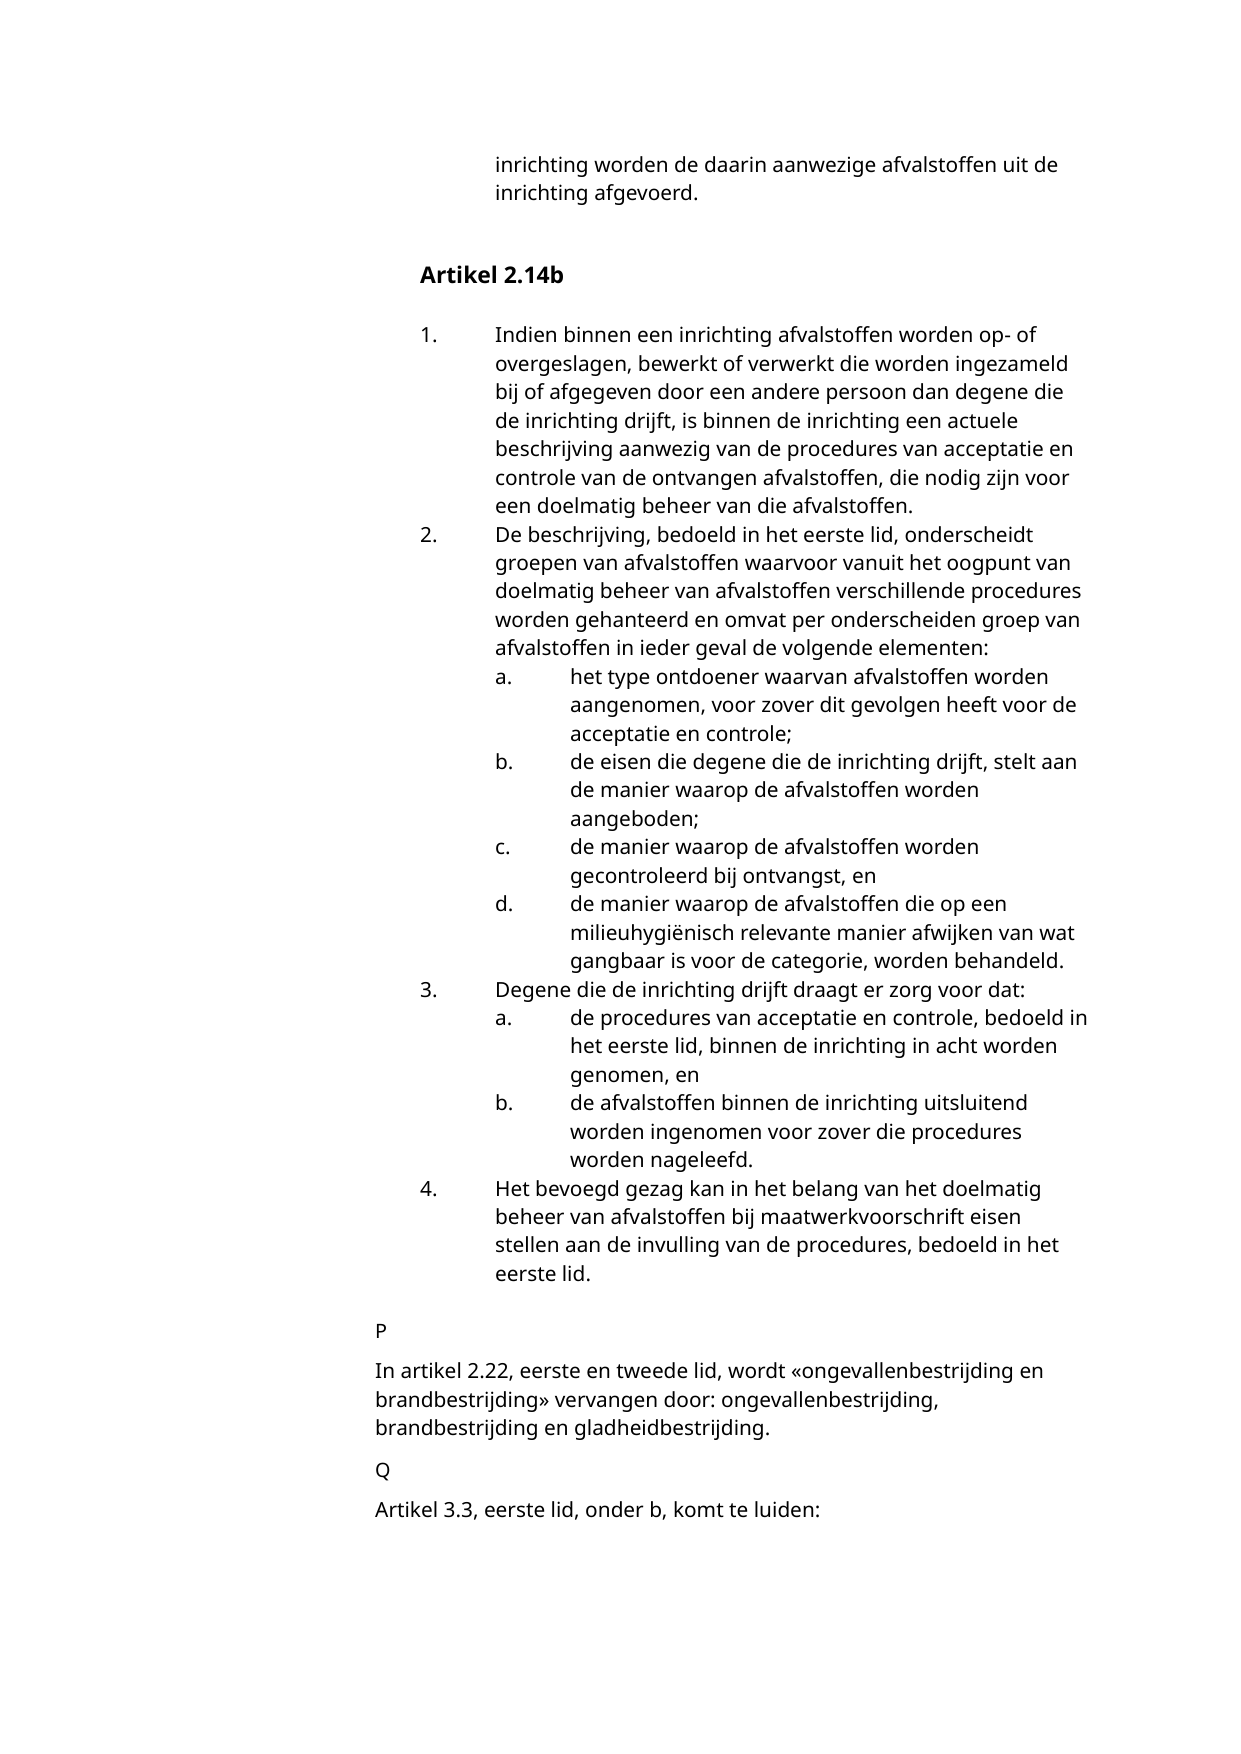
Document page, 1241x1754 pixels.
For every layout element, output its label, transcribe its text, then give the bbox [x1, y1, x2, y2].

list Indien binnen een inrichting afvalstoffen worden op- of overgeslagen, bewerkt of verwerkt die worden ingezameld bij of afgegeven door een andere persoon dan degene die de inrichting drijft, is binnen de inrichting een actuele beschrijving aanwezig van de procedures van acceptatie en controle van de ontvangen afvalstoffen, die nodig zijn voor een doelmatig beheer van die afvalstoffen. [420, 321, 1090, 520]
text P [375, 1317, 1090, 1344]
list de eisen die degene die de inrichting drijft, stelt aan de manier waarop de afvalstoffen worden aangeboden; [495, 747, 1090, 832]
list de procedures van acceptatie en controle, bedoeld in het eerste lid, binnen de inrichting in acht worden genomen, en [495, 1003, 1090, 1088]
text Q [375, 1457, 1090, 1483]
list Degene die de inrichting drijft draagt er zorg voor dat: [420, 975, 1090, 1003]
list de manier waarop de afvalstoffen die op een milieuhygiënisch relevante manier afwijken van wat gangbaar is voor de categorie, worden behandeld. [495, 889, 1090, 975]
list De beschrijving, bedoeld in het eerste lid, onderscheidt groepen van afvalstoffen waarvoor vanuit het oogpunt van doelmatig beheer van afvalstoffen verschillende procedures worden gehanteerd en omvat per onderscheiden groep van afvalstoffen in ieder geval de volgende elementen: [420, 520, 1090, 662]
list het type ontdoener waarvan afvalstoffen worden aangenomen, voor zover dit gevolgen heeft voor de acceptatie en controle; [495, 662, 1090, 747]
list de afvalstoffen binnen de inrichting uitsluitend worden ingenomen voor zover die procedures worden nageleefd. [495, 1088, 1090, 1174]
list Het bevoegd gezag kan in het belang van het doelmatig beheer van afvalstoffen bij maatwerkvoorschrift eisen stellen aan de invulling van de procedures, bedoeld in het eerste lid. [420, 1174, 1090, 1287]
text Artikel 3.3, eerste lid, onder b, komt te luiden: [375, 1495, 1090, 1524]
subtitle Artikel 2.14b [420, 259, 1090, 291]
list de manier waarop de afvalstoffen worden gecontroleerd bij ontvangst, en [495, 832, 1090, 889]
list inrichting worden de daarin aanwezige afvalstoffen uit de inrichting afgevoerd. [420, 150, 1090, 207]
text In artikel 2.22, eerste en tweede lid, wordt «ongevallenbestrijding en brandbestrijding» vervangen door: ongevallenbestrijding, brandbestrijding en gladheidbestrijding. [375, 1356, 1090, 1442]
